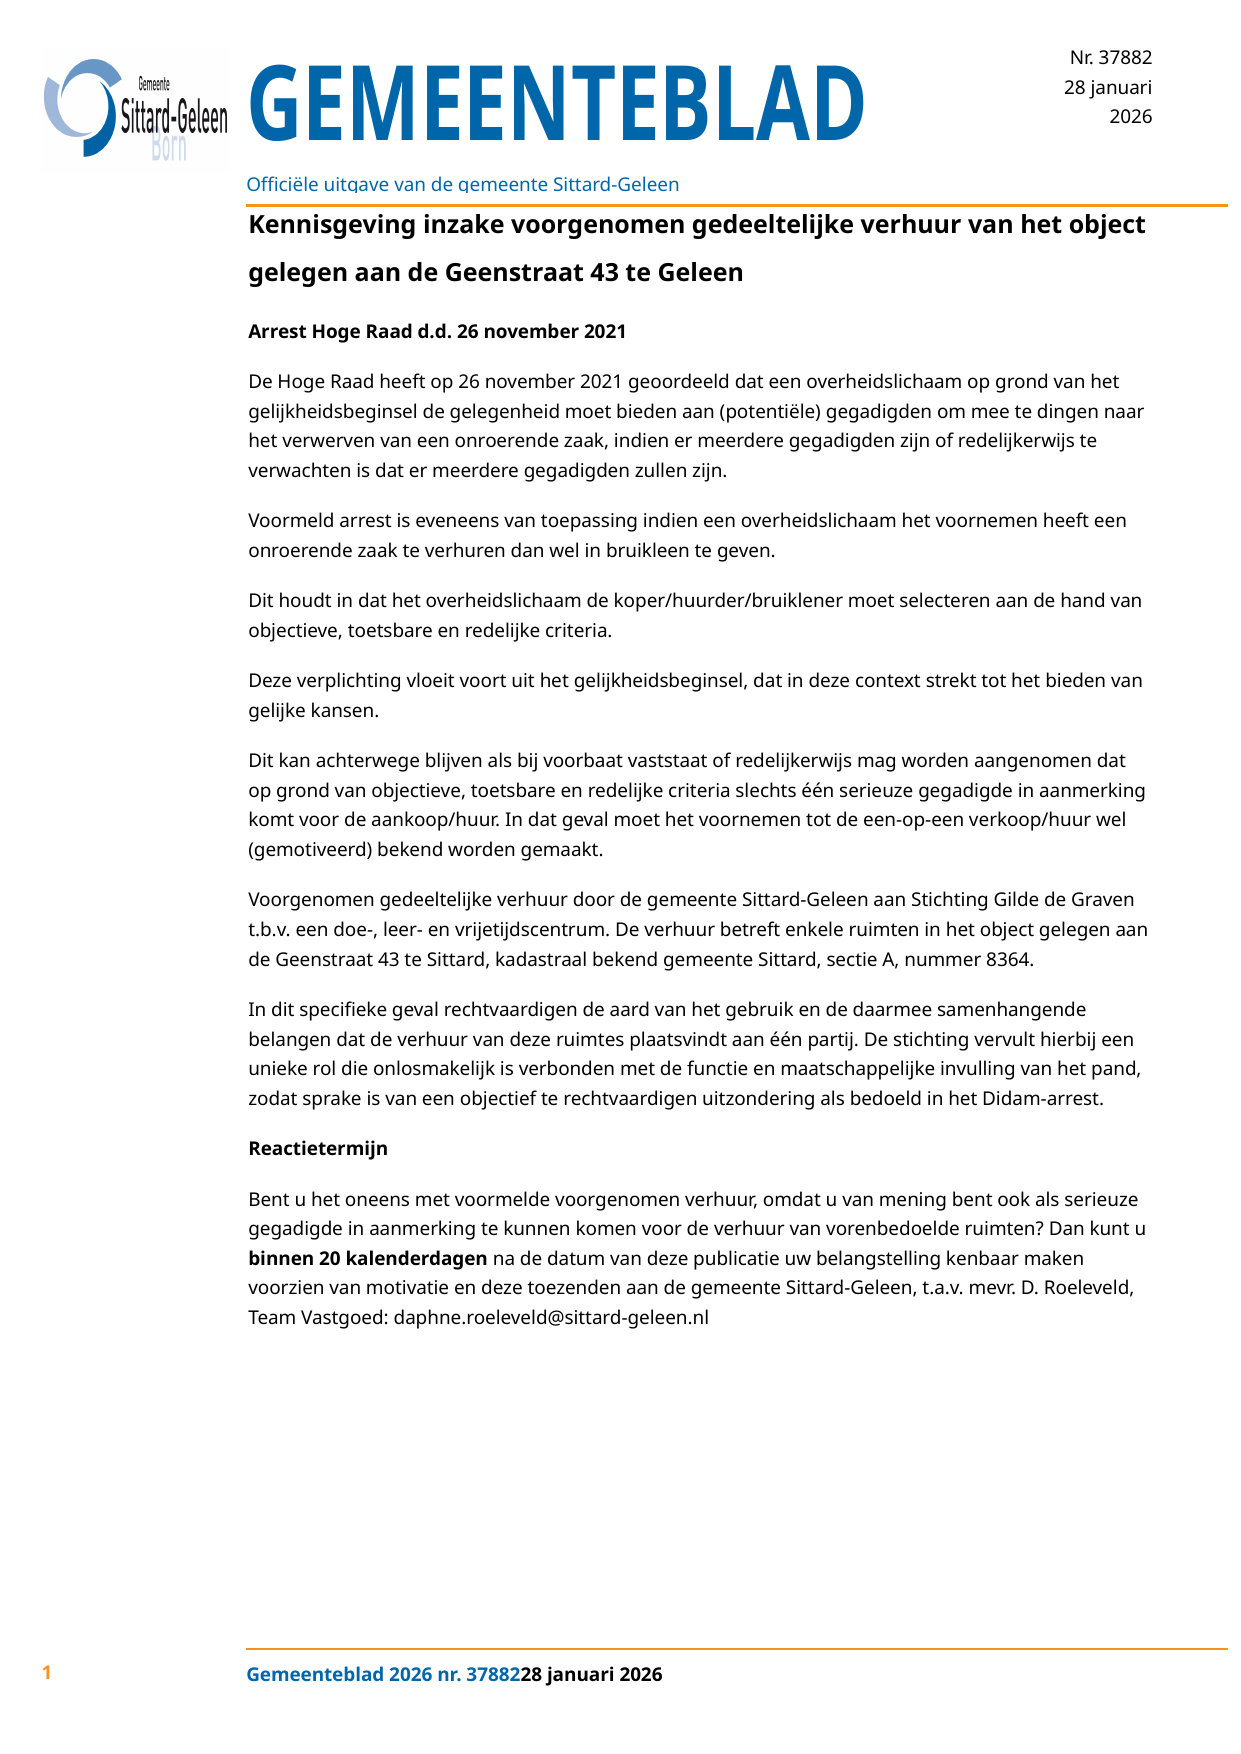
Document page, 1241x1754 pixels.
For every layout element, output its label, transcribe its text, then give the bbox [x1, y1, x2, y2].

text Dit houdt in dat het overheidslichaam de koper/huurder/bruiklener moet selecteren aan de hand van objectieve, toetsbare en redelijke criteria. [248, 587, 1152, 643]
text Bent u het oneens met voormelde voorgenomen verhuur, omdat u van mening bent ook als serieuze gegadigde in aanmerking te kunnen komen voor de verhuur van vorenbedoelde ruimten? Dan kunt u binnen 20 kalenderdagen na de datum van deze publicatie uw belangstelling kenbaar maken voorzien van motivatie en deze toezenden aan de gemeente Sittard-Geleen, t.a.v. mevr. D. Roeleveld, Team Vastgoed: daphne.roeleveld@sittard-geleen.nl [248, 1186, 1152, 1330]
text Arrest Hoge Raad d.d. 26 november 2021 [248, 318, 1152, 344]
text Deze verplichting vloeit voort uit het gelijkheidsbeginsel, dat in deze context strekt tot het bieden van gelijke kansen. [248, 667, 1152, 723]
text In dit specifieke geval rechtvaardigen de aard van het gebruik en de daarmee samenhangende belangen dat de verhuur van deze ruimtes plaatsvindt aan één partij. De stichting vervult hierbij een unieke rol die onlosmakelijk is verbonden met de functie en maatschappelijke invulling van het pand, zodat sprake is van een objectief te rechtvaardigen uitzondering als bedoeld in het Didam-arrest. [248, 996, 1152, 1111]
text Kennisgeving inzake voorgenomen gedeeltelijke verhuur van het object gelegen aan de Geenstraat 43 te Geleen [248, 207, 1152, 288]
text Reactietermijn [248, 1135, 1152, 1161]
text De Hoge Raad heeft op 26 november 2021 geoordeeld dat een overheidslichaam op grond van het gelijkheidsbeginsel de gelegenheid moet bieden aan (potentiële) gegadigden om mee te dingen naar het verwerven van een onroerende zaak, indien er meerdere gegadigden zijn of redelijkerwijs te verwachten is dat er meerdere gegadigden zullen zijn. [248, 368, 1152, 483]
text Voormeld arrest is eveneens van toepassing indien een overheidslichaam het voornemen heeft een onroerende zaak te verhuren dan wel in bruikleen te geven. [248, 507, 1152, 563]
picture [41, 47, 231, 172]
text Dit kan achterwege blijven als bij voorbaat vaststaat of redelijkerwijs mag worden aangenomen dat op grond van objectieve, toetsbare en redelijke criteria slechts één serieuze gegadigde in aanmerking komt voor de aankoop/huur. In dat geval moet het voornemen tot de een-op-een verkoop/huur wel (gemotiveerd) bekend worden gemaakt. [248, 747, 1152, 862]
text Voorgenomen gedeeltelijke verhuur door de gemeente Sittard-Geleen aan Stichting Gilde de Graven t.b.v. een doe-, leer- en vrijetijdscentrum. De verhuur betreft enkele ruimten in het object gelegen aan de Geenstraat 43 te Sittard, kadastraal bekend gemeente Sittard, sectie A, nummer 8364. [248, 887, 1152, 972]
